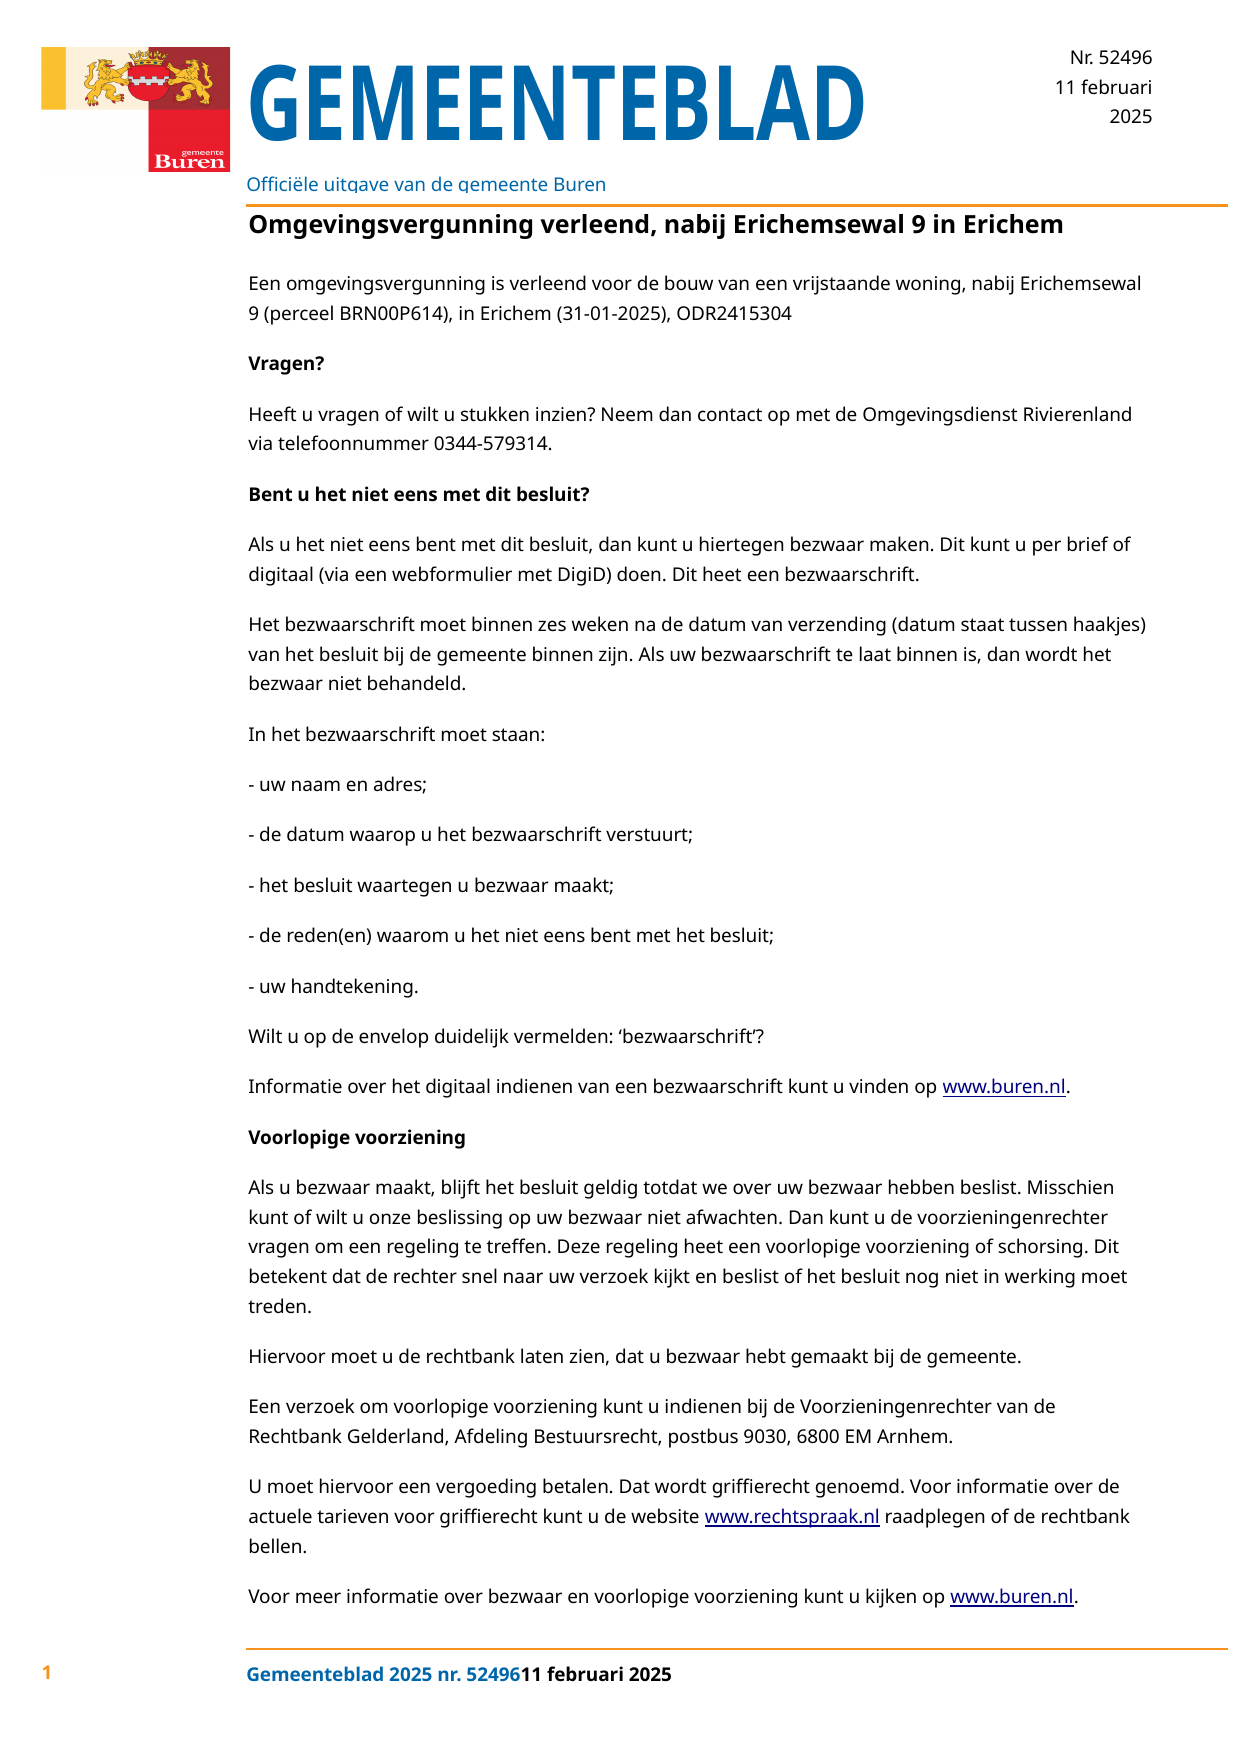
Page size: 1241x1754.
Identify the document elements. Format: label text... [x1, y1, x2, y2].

text Informatie over het digitaal indienen van een bezwaarschrift kunt u vinden op www.buren.nl. [248, 1074, 1152, 1099]
text - de datum waarop u het bezwaarschrift verstuurt; [248, 822, 1152, 847]
text - het besluit waartegen u bezwaar maakt; [248, 872, 1152, 898]
text In het bezwaarschrift moet staan: [248, 721, 1152, 746]
text Een omgevingsvergunning is verleend voor de bouw van een vrijstaande woning, nabij Erichemsewal 9 (perceel BRN00P614), in Erichem (31-01-2025), ODR2415304 [248, 270, 1152, 326]
text Als u bezwaar maakt, blijft het besluit geldig totdat we over uw bezwaar hebben beslist. Misschien kunt of wilt u onze beslissing op uw bezwaar niet afwachten. Dan kunt u de voorzieningenrechter vragen om een regeling te treffen. Deze regeling heet een voorlopige voorziening of schorsing. Dit betekent dat de rechter snel naar uw verzoek kijkt en beslist of het besluit nog niet in werking moet treden. [248, 1174, 1152, 1318]
text - uw handtekening. [248, 973, 1152, 998]
text - uw naam en adres; [248, 771, 1152, 797]
text Voorlopige voorziening [248, 1124, 1152, 1150]
text Omgevingsvergunning verleend, nabij Erichemsewal 9 in Erichem [248, 207, 1152, 241]
text Vragen? [248, 350, 1152, 376]
text Voor meer informatie over bezwaar en voorlopige voorziening kunt u kijken op www.buren.nl. [248, 1583, 1152, 1609]
picture [41, 47, 231, 172]
text - de reden(en) waarom u het niet eens bent met het besluit; [248, 922, 1152, 948]
text U moet hiervoor een vergoeding betalen. Dat wordt griffierecht genoemd. Voor informatie over de actuele tarieven voor griffierecht kunt u de website www.rechtspraak.nl raadplegen of de rechtbank bellen. [248, 1474, 1152, 1558]
text Bent u het niet eens met dit besluit? [248, 481, 1152, 506]
text Heeft u vragen of wilt u stukken inzien? Neem dan contact op met de Omgevingsdienst Rivierenland via telefoonnummer 0344-579314. [248, 401, 1152, 456]
text Hiervoor moet u de rechtbank laten zien, dat u bezwaar hebt gemaakt bij de gemeente. [248, 1343, 1152, 1369]
text Een verzoek om voorlopige voorziening kunt u indienen bij de Voorzieningenrechter van de Rechtbank Gelderland, Afdeling Bestuursrecht, postbus 9030, 6800 EM Arnhem. [248, 1394, 1152, 1449]
text Als u het niet eens bent met dit besluit, dan kunt u hiertegen bezwaar maken. Dit kunt u per brief of digitaal (via een webformulier met DigiD) doen. Dit heet een bezwaarschrift. [248, 531, 1152, 586]
text Het bezwaarschrift moet binnen zes weken na de datum van verzending (datum staat tussen haakjes) van het besluit bij de gemeente binnen zijn. Als uw bezwaarschrift te laat binnen is, dan wordt het bezwaar niet behandeld. [248, 611, 1152, 696]
text Wilt u op de envelop duidelijk vermelden: ‘bezwaarschrift’? [248, 1023, 1152, 1049]
